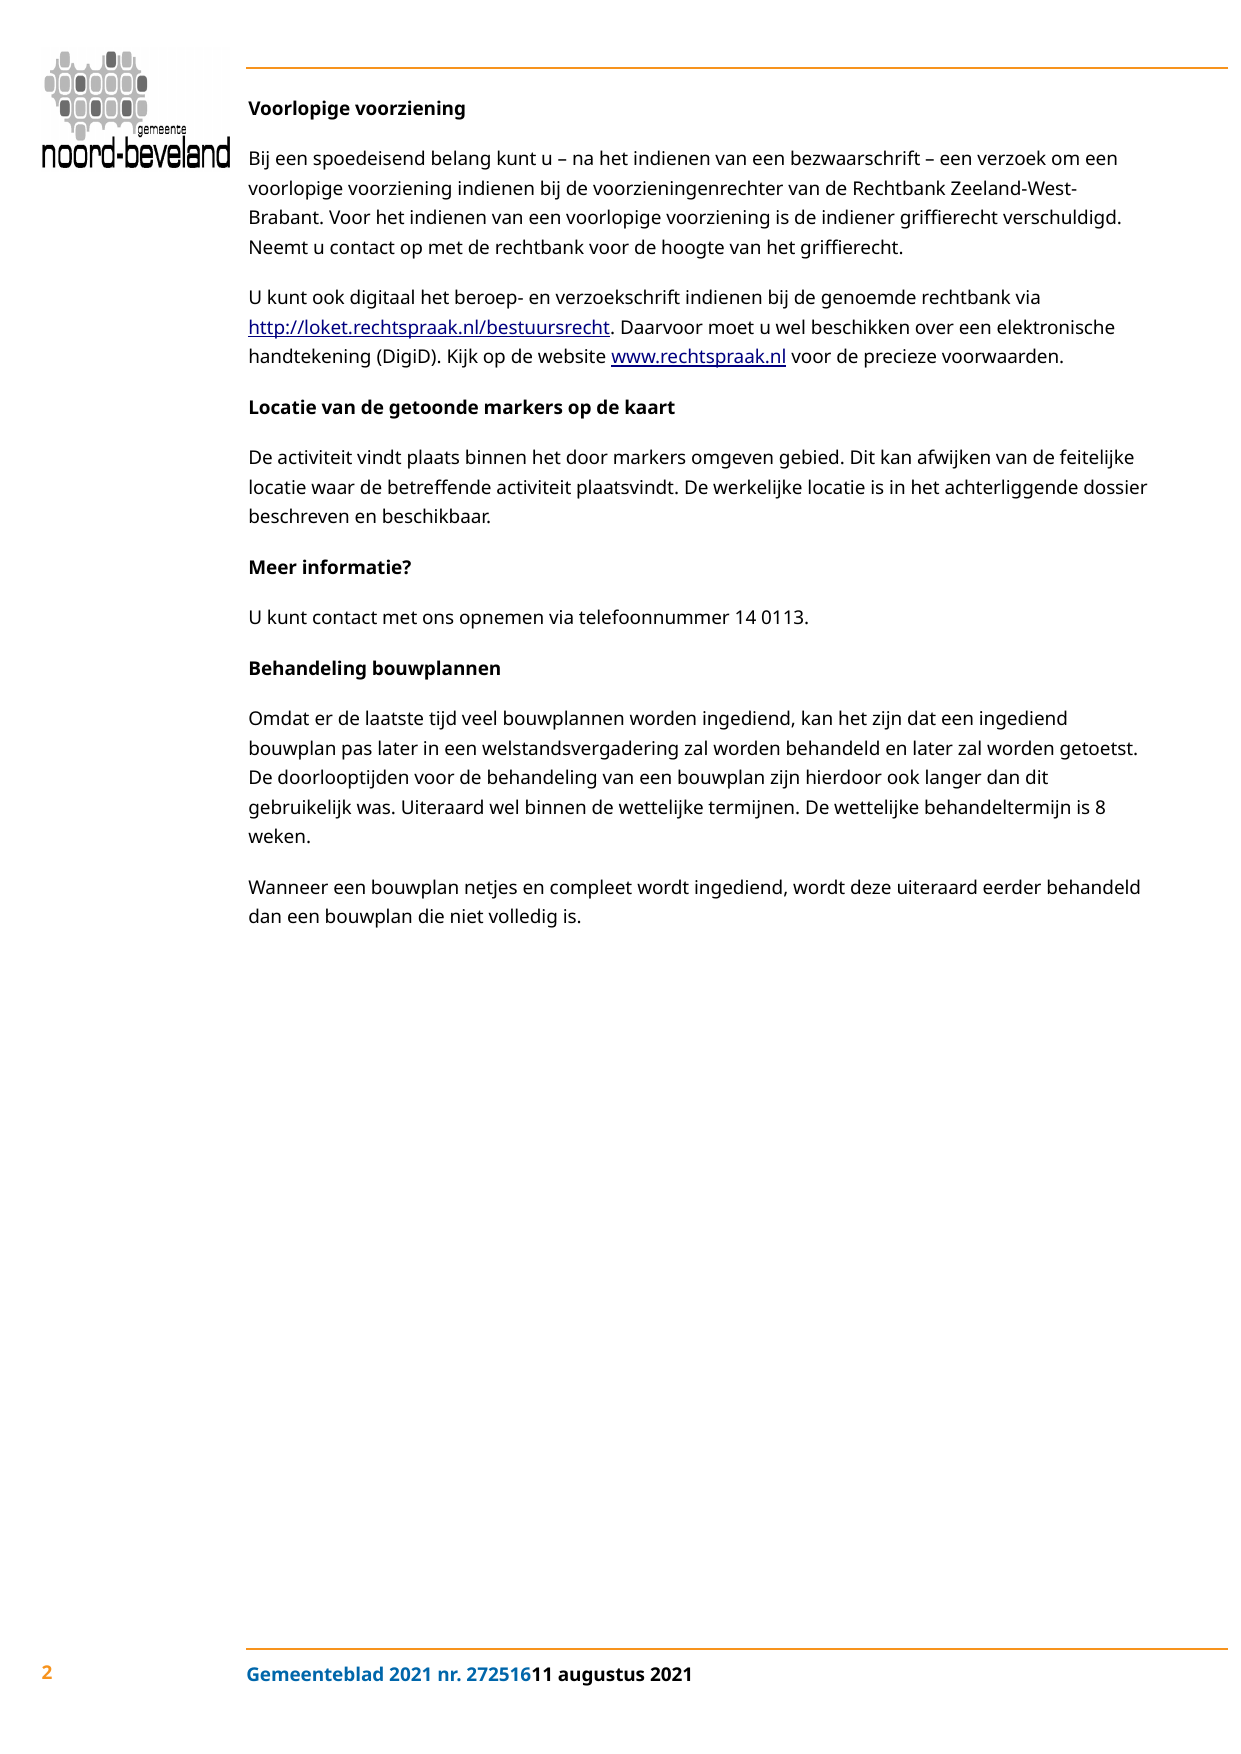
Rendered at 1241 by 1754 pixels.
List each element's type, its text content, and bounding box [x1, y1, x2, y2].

picture [41, 47, 231, 172]
text U kunt contact met ons opnemen via telefoonnummer 14 0113. [248, 604, 1152, 630]
text Bij een spoedeisend belang kunt u – na het indienen van een bezwaarschrift – een verzoek om een voorlopige voorziening indienen bij de voorzieningenrechter van de Rechtbank Zeeland-West-Brabant. Voor het indienen van een voorlopige voorziening is de indiener griffierecht verschuldigd. Neemt u contact op met de rechtbank voor de hoogte van het griffierecht. [248, 145, 1152, 260]
text U kunt ook digitaal het beroep- en verzoekschrift indienen bij de genoemde rechtbank via http://loket.rechtspraak.nl/bestuursrecht. Daarvoor moet u wel beschikken over een elektronische handtekening (DigiD). Kijk op de website www.rechtspraak.nl voor de precieze voorwaarden. [248, 284, 1152, 369]
text Behandeling bouwplannen [248, 655, 1152, 681]
text Meer informatie? [248, 554, 1152, 580]
text Locatie van de getoonde markers op de kaart [248, 394, 1152, 420]
text De activiteit vindt plaats binnen het door markers omgeven gebied. Dit kan afwijken van de feitelijke locatie waar de betreffende activiteit plaatsvindt. De werkelijke locatie is in het achterliggende dossier beschreven en beschikbaar. [248, 444, 1152, 529]
text Omdat er de laatste tijd veel bouwplannen worden ingediend, kan het zijn dat een ingediend bouwplan pas later in een welstandsvergadering zal worden behandeld en later zal worden getoetst. De doorlooptijden voor de behandeling van een bouwplan zijn hierdoor ook langer dan dit gebruikelijk was. Uiteraard wel binnen de wettelijke termijnen. De wettelijke behandeltermijn is 8 weken. [248, 705, 1152, 849]
text Wanneer een bouwplan netjes en compleet wordt ingediend, wordt deze uiteraard eerder behandeld dan een bouwplan die niet volledig is. [248, 874, 1152, 929]
text Voorlopige voorziening [248, 95, 1152, 121]
